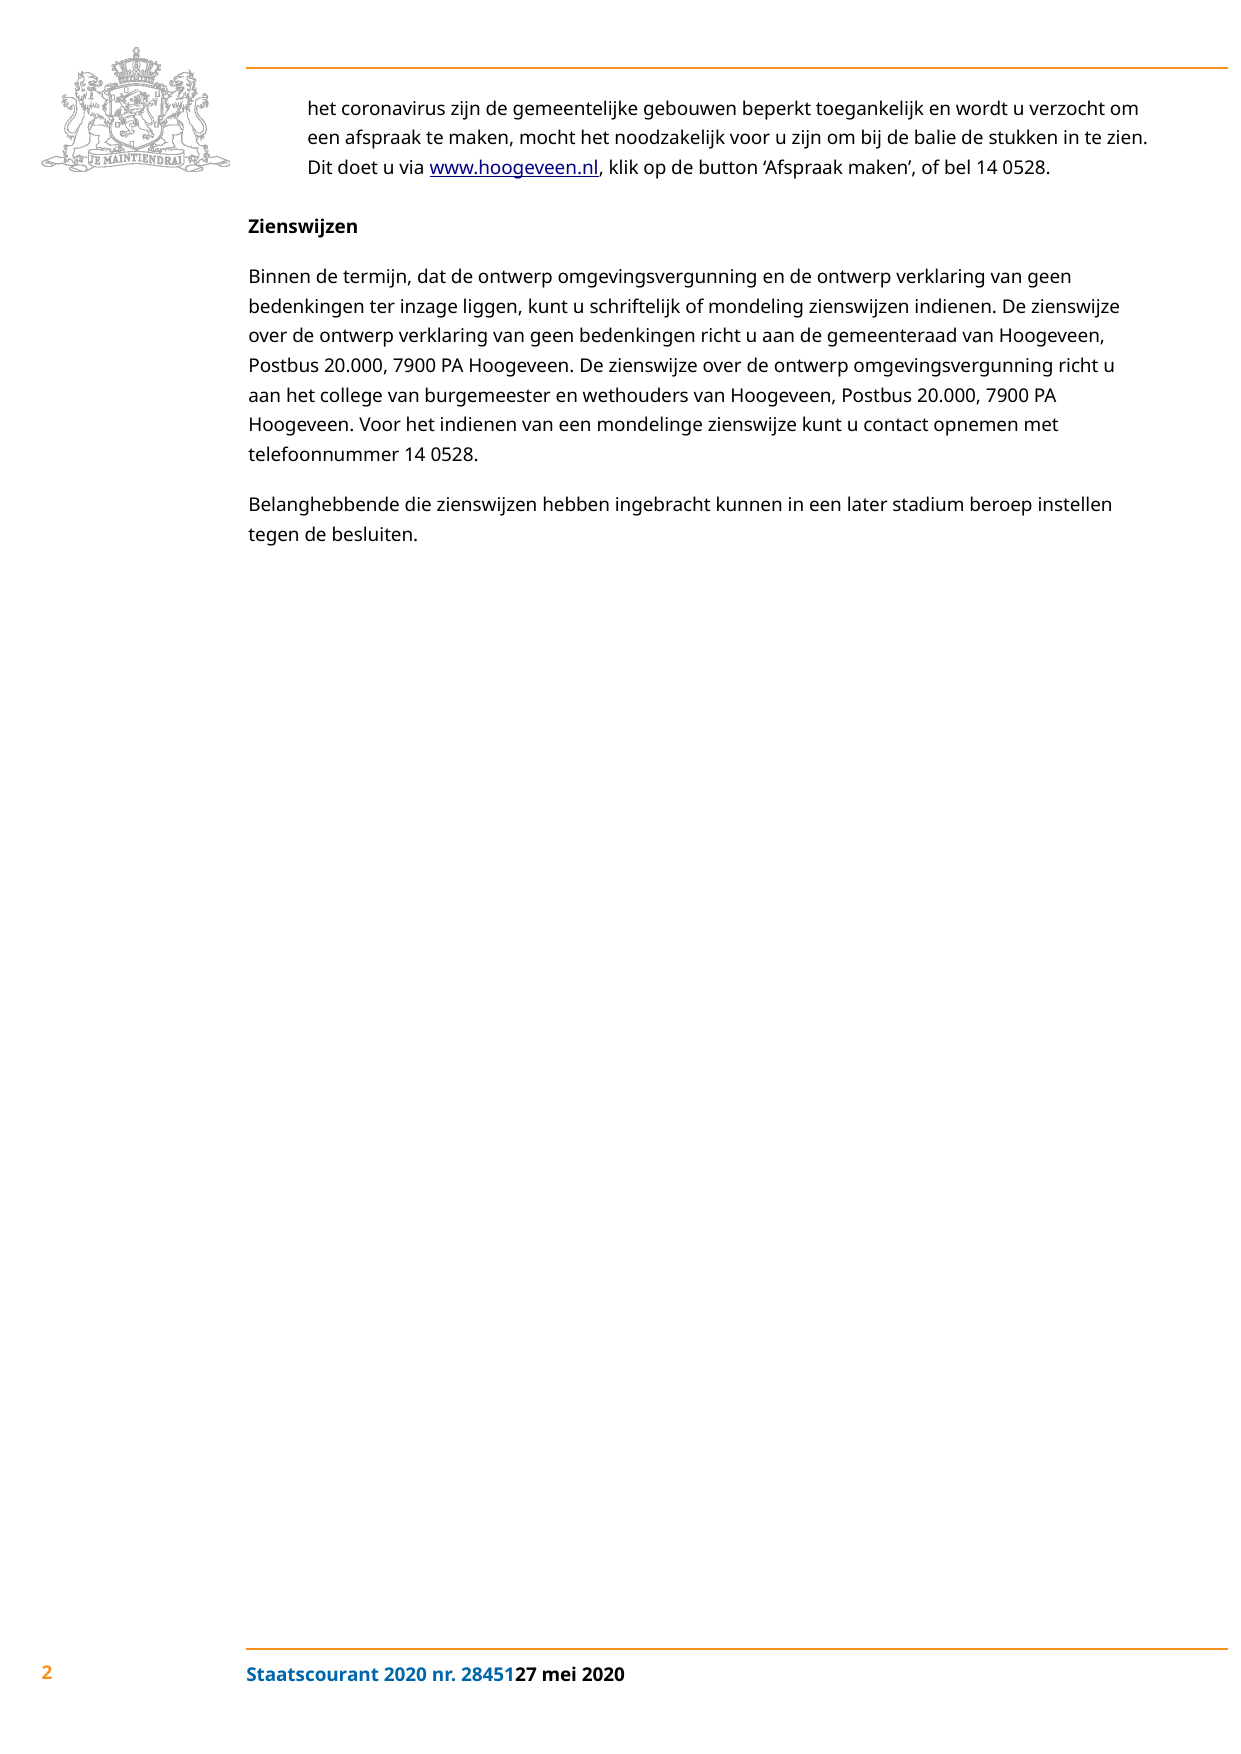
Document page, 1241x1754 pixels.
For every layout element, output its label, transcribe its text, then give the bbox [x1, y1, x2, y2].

text Belanghebbende die zienswijzen hebben ingebracht kunnen in een later stadium beroep instellen tegen de besluiten. [248, 491, 1152, 547]
text Zienswijzen [248, 213, 1152, 239]
text Binnen de termijn, dat de ontwerp omgevingsvergunning en de ontwerp verklaring van geen bedenkingen ter inzage liggen, kunt u schriftelijk of mondeling zienswijzen indienen. De zienswijze over de ontwerp verklaring van geen bedenkingen richt u aan de gemeenteraad van Hoogeveen, Postbus 20.000, 7900 PA Hoogeveen. De zienswijze over de ontwerp omgevingsvergunning richt u aan het college van burgemeester en wethouders van Hoogeveen, Postbus 20.000, 7900 PA Hoogeveen. Voor het indienen van een mondelinge zienswijze kunt u contact opnemen met telefoonnummer 14 0528. [248, 263, 1152, 467]
list het coronavirus zijn de gemeentelijke gebouwen beperkt toegankelijk en wordt u verzocht om een afspraak te maken, mocht het noodzakelijk voor u zijn om bij de balie de stukken in te zien. Dit doet u via www.hoogeveen.nl, klik op de button ‘Afspraak maken’, of bel 14 0528. [248, 95, 1152, 180]
picture [41, 47, 231, 172]
